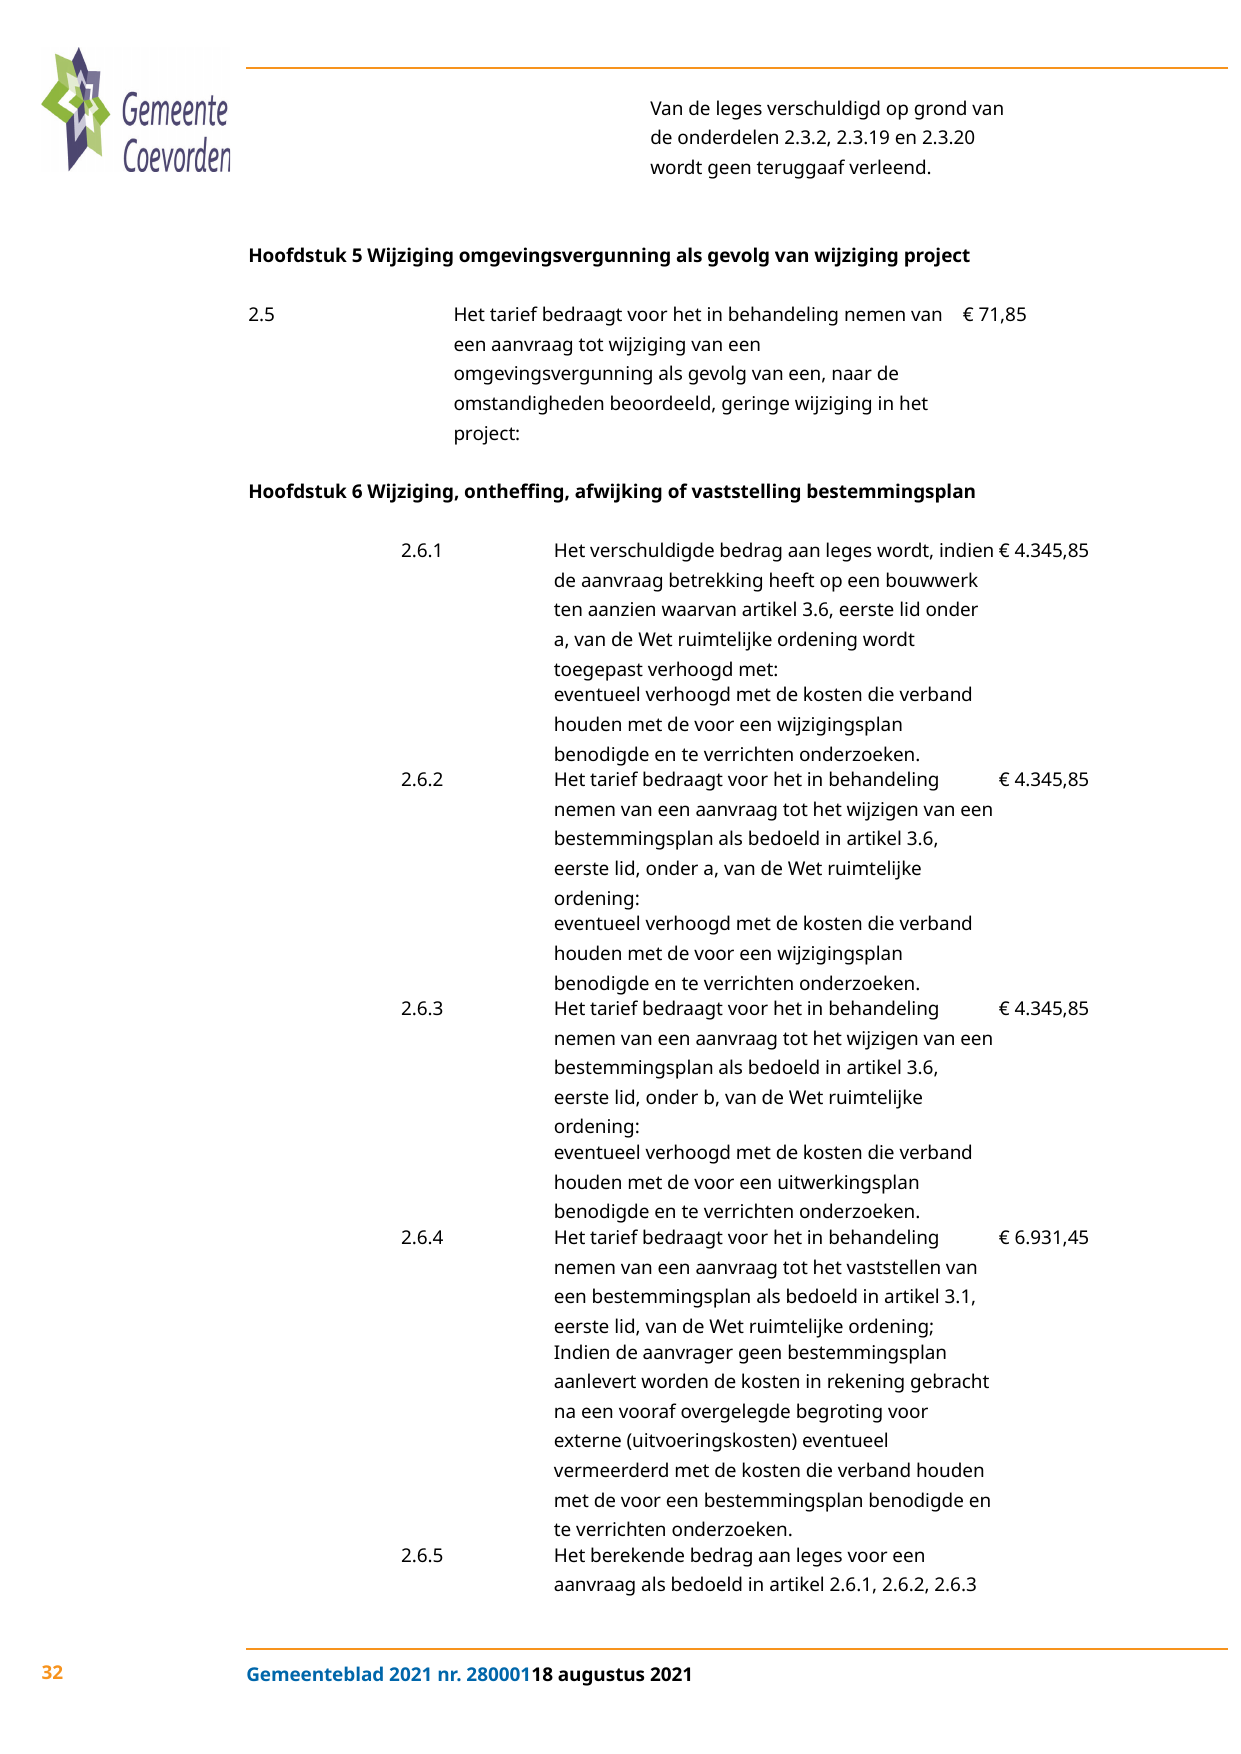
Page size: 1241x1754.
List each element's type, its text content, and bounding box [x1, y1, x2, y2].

table_cell [401, 911, 554, 995]
picture [41, 47, 231, 172]
table_cell [248, 682, 401, 766]
table_cell 2.6.4 [401, 1224, 554, 1339]
text Hoofdstuk 6 Wijziging, ontheffing, afwijking of vaststelling bestemmingsplan [248, 478, 1152, 504]
table_cell [382, 95, 516, 180]
table_cell Het tarief bedraagt voor het in behandeling nemen van een aanvraag tot het wijzigen van een bestemmingsplan als bedoeld in artikel 3.6, eerste lid, onder a, van de Wet ruimtelijke ordening: [554, 766, 999, 911]
table_header Het tarief bedraagt voor het in behandeling nemen van een aanvraag tot wijziging van een omgevingsvergunning als gevolg van een, naar de omstandigheden beoordeeld, geringe wijziging in het project: [453, 301, 963, 445]
table_cell [248, 766, 401, 911]
table_cell eventueel verhoogd met de kosten die verband houden met de voor een wijzigingsplan benodigde en te verrichten onderzoeken. [554, 682, 999, 766]
table_cell [999, 1140, 1152, 1224]
table_cell 2.6.2 [401, 766, 554, 911]
table_cell [401, 682, 554, 766]
table_cell Van de leges verschuldigd op grond van de onderdelen 2.3.2, 2.3.19 en 2.3.20 wordt geen teruggaaf verleend. [650, 95, 1017, 180]
table_cell eventueel verhoogd met de kosten die verband houden met de voor een wijzigingsplan benodigde en te verrichten onderzoeken. [554, 911, 999, 995]
table_header 2.5 [248, 301, 453, 445]
text Hoofdstuk 5 Wijziging omgevingsvergunning als gevolg van wijziging project [248, 242, 1152, 268]
table_cell Het berekende bedrag aan leges voor een aanvraag als bedoeld in artikel 2.6.1, 2.6.2, 2.6.3 [554, 1542, 999, 1597]
table_cell € 6.931,45 [999, 1224, 1152, 1339]
table_cell [999, 682, 1152, 766]
table_cell [999, 1339, 1152, 1542]
table_cell 2.6.3 [401, 995, 554, 1139]
table_cell Het tarief bedraagt voor het in behandeling nemen van een aanvraag tot het vaststellen van een bestemmingsplan als bedoeld in artikel 3.1, eerste lid, van de Wet ruimtelijke ordening; [554, 1224, 999, 1339]
table_header [248, 538, 401, 682]
table_cell [1018, 95, 1152, 180]
table_header € 71,85 [963, 301, 1152, 445]
table_cell [248, 95, 382, 180]
table_header 2.6.1 [401, 538, 554, 682]
table_cell [401, 1339, 554, 1542]
table_cell [401, 1140, 554, 1224]
table_header Het verschuldigde bedrag aan leges wordt, indien de aanvraag betrekking heeft op een bouwwerk ten aanzien waarvan artikel 3.6, eerste lid onder a, van de Wet ruimtelijke ordening wordt toegepast verhoogd met: [554, 538, 999, 682]
table_cell [516, 95, 650, 180]
table_cell [248, 1339, 401, 1542]
table_cell Het tarief bedraagt voor het in behandeling nemen van een aanvraag tot het wijzigen van een bestemmingsplan als bedoeld in artikel 3.6, eerste lid, onder b, van de Wet ruimtelijke ordening: [554, 995, 999, 1139]
table_cell eventueel verhoogd met de kosten die verband houden met de voor een uitwerkingsplan benodigde en te verrichten onderzoeken. [554, 1140, 999, 1224]
table_cell [999, 911, 1152, 995]
table_cell € 4.345,85 [999, 995, 1152, 1139]
table_cell [999, 1542, 1152, 1597]
table_cell [248, 911, 401, 995]
table_cell [248, 1224, 401, 1339]
table_header € 4.345,85 [999, 538, 1152, 682]
table_cell Indien de aanvrager geen bestemmingsplan aanlevert worden de kosten in rekening gebracht na een vooraf overgelegde begroting voor externe (uitvoeringskosten) eventueel vermeerderd met de kosten die verband houden met de voor een bestemmingsplan benodigde en te verrichten onderzoeken. [554, 1339, 999, 1542]
table_cell [248, 995, 401, 1139]
table_cell € 4.345,85 [999, 766, 1152, 911]
table_cell [248, 1140, 401, 1224]
table_cell [248, 1542, 401, 1597]
table_cell 2.6.5 [401, 1542, 554, 1597]
